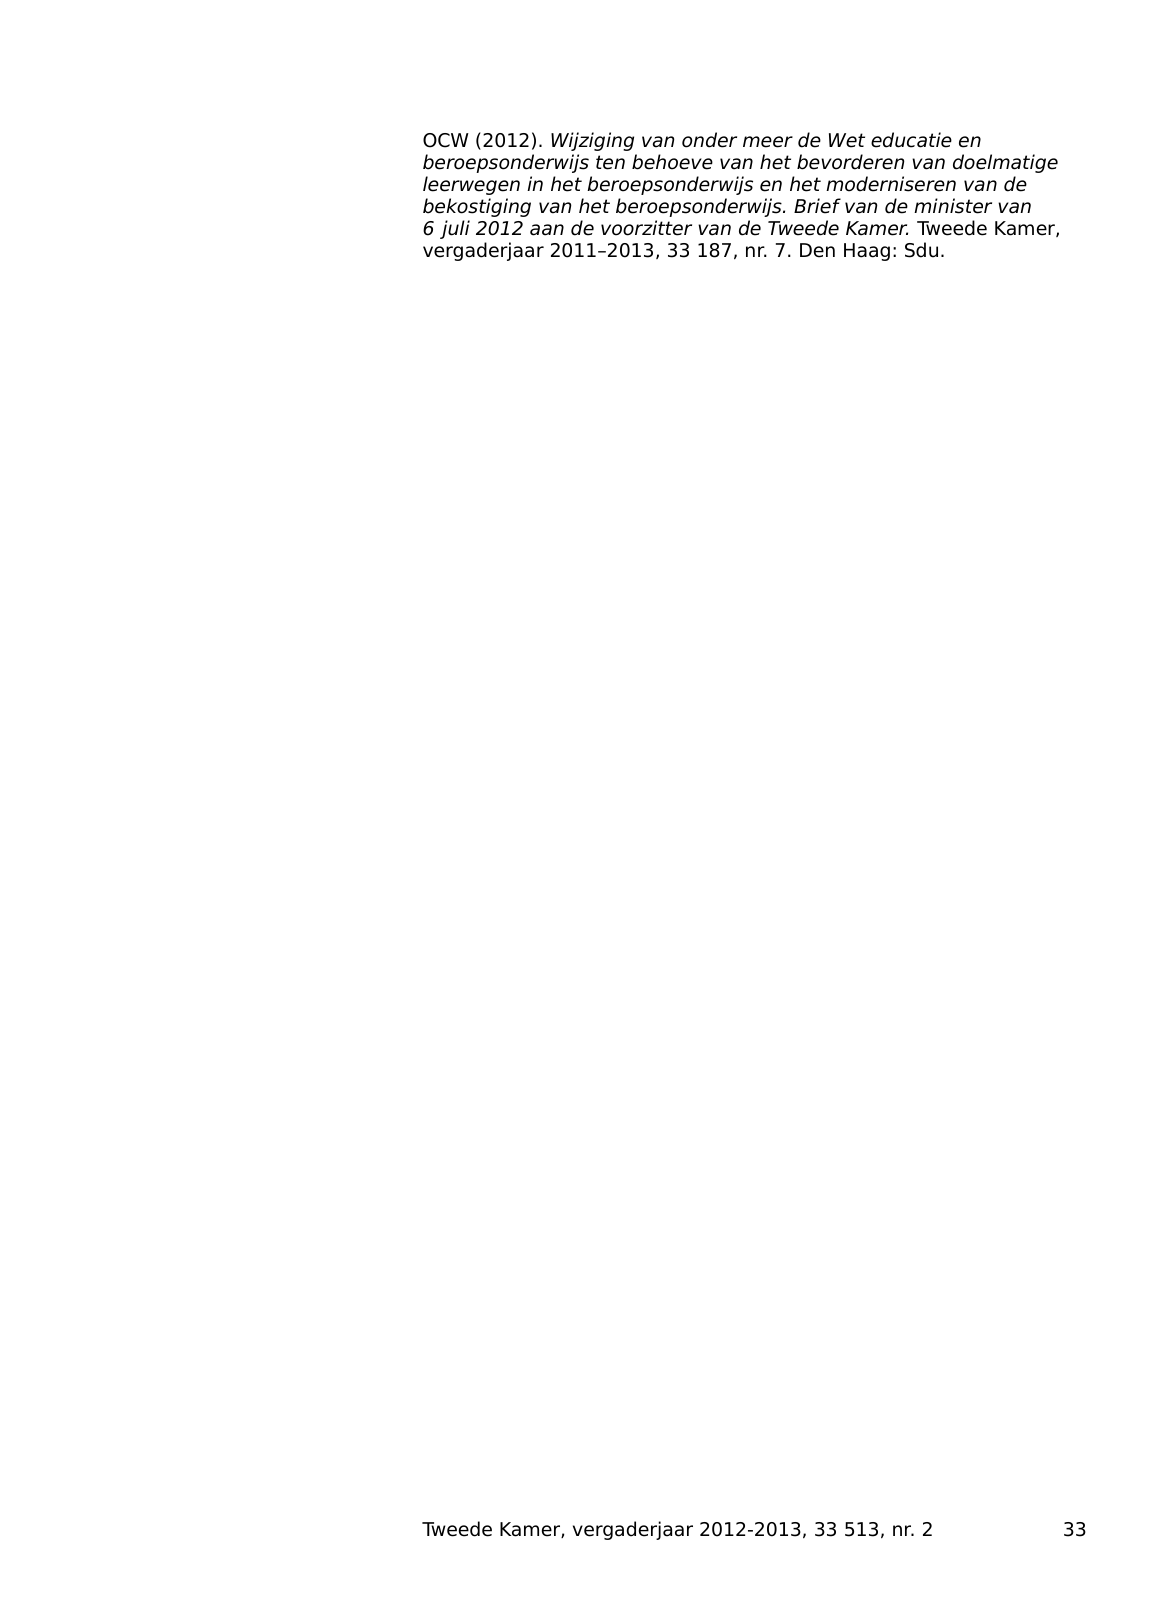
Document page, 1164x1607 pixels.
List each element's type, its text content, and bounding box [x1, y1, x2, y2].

text OCW (2012). Wijziging van onder meer de Wet educatie en beroepsonderwijs ten behoeve van het bevorderen van doelmatige leerwegen in het beroepsonderwijs en het moderniseren van de bekostiging van het beroepsonderwijs. Brief van de minister van 6 juli 2012 aan de voorzitter van de Tweede Kamer. Tweede Kamer, vergaderjaar 2011–2013, 33 187, nr. 7. Den Haag: Sdu. [422, 130, 1087, 262]
